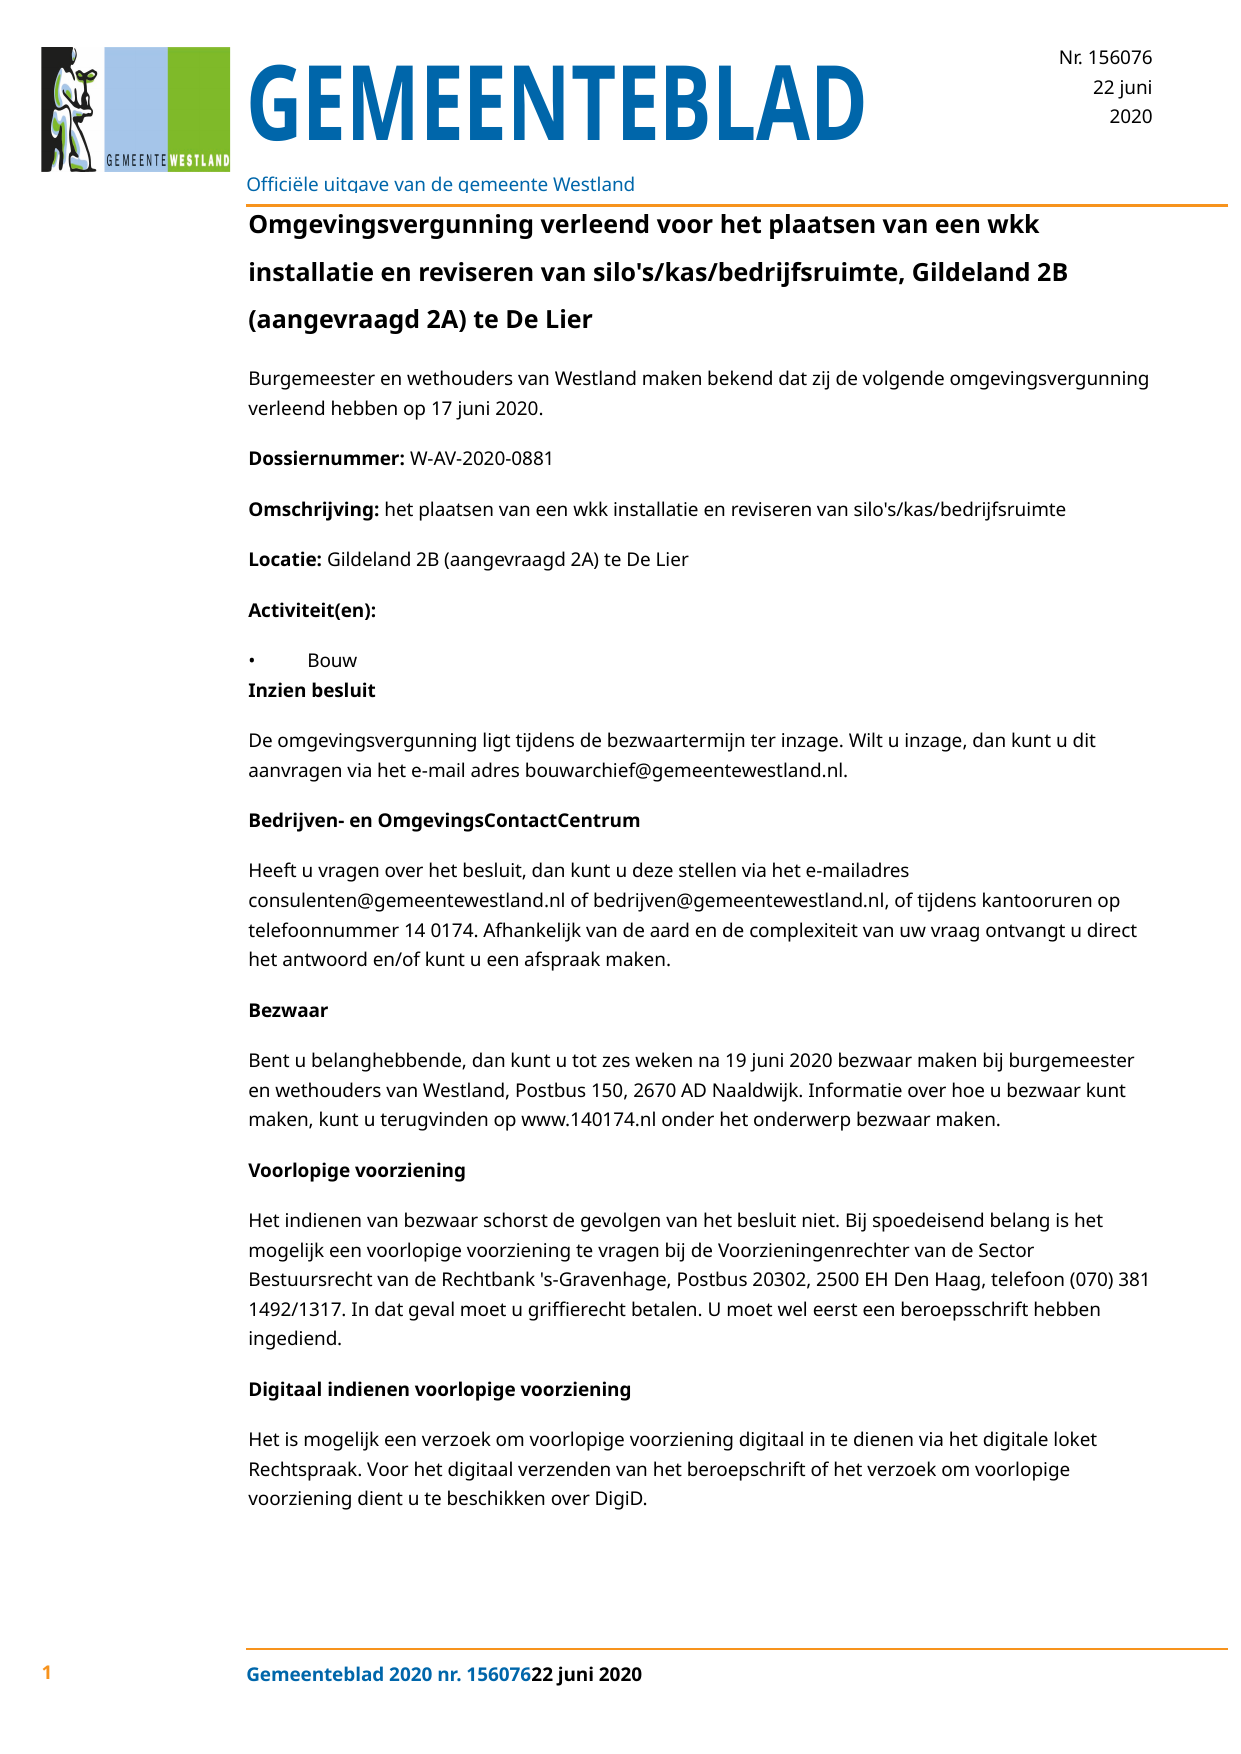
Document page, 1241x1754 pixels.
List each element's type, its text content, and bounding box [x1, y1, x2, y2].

text Bedrijven- en OmgevingsContactCentrum [248, 807, 1152, 833]
text Inzien besluit [248, 677, 1152, 702]
text Het is mogelijk een verzoek om voorlopige voorziening digitaal in te dienen via het digitale loket Rechtspraak. Voor het digitaal verzenden van het beroepschrift of het verzoek om voorlopige voorziening dient u te beschikken over DigiD. [248, 1426, 1152, 1511]
text Omschrijving: het plaatsen van een wkk installatie en reviseren van silo's/kas/bedrijfsruimte [248, 496, 1152, 522]
text Bent u belanghebbende, dan kunt u tot zes weken na 19 juni 2020 bezwaar maken bij burgemeester en wethouders van Westland, Postbus 150, 2670 AD Naaldwijk. Informatie over hoe u bezwaar kunt maken, kunt u terugvinden op www.140174.nl onder het onderwerp bezwaar maken. [248, 1047, 1152, 1132]
text Digitaal indienen voorlopige voorziening [248, 1376, 1152, 1402]
text Locatie: Gildeland 2B (aangevraagd 2A) te De Lier [248, 546, 1152, 572]
text Bezwaar [248, 997, 1152, 1022]
text Burgemeester en wethouders van Westland maken bekend dat zij de volgende omgevingsvergunning verleend hebben op 17 juni 2020. [248, 366, 1152, 421]
list Bouw [248, 647, 1152, 673]
text Heeft u vragen over het besluit, dan kunt u deze stellen via het e-mailadres consulenten@gemeentewestland.nl of bedrijven@gemeentewestland.nl, of tijdens kantooruren op telefoonnummer 14 0174. Afhankelijk van de aard en de complexiteit van uw vraag ontvangt u direct het antwoord en/of kunt u een afspraak maken. [248, 858, 1152, 972]
text De omgevingsvergunning ligt tijdens de bezwaartermijn ter inzage. Wilt u inzage, dan kunt u dit aanvragen via het e-mail adres bouwarchief@gemeentewestland.nl. [248, 727, 1152, 782]
text Voorlopige voorziening [248, 1157, 1152, 1182]
text Dossiernummer: W-AV-2020-0881 [248, 446, 1152, 471]
picture [41, 47, 231, 172]
text Het indienen van bezwaar schorst de gevolgen van het besluit niet. Bij spoedeisend belang is het mogelijk een voorlopige voorziening te vragen bij de Voorzieningenrechter van de Sector Bestuursrecht van de Rechtbank 's-Gravenhage, Postbus 20302, 2500 EH Den Haag, telefoon (070) 381 1492/1317. In dat geval moet u griffierecht betalen. U moet wel eerst een beroepsschrift hebben ingediend. [248, 1207, 1152, 1351]
text Activiteit(en): [248, 597, 1152, 622]
text Omgevingsvergunning verleend voor het plaatsen van een wkk installatie en reviseren van silo's/kas/bedrijfsruimte, Gildeland 2B (aangevraagd 2A) te De Lier [248, 207, 1152, 336]
